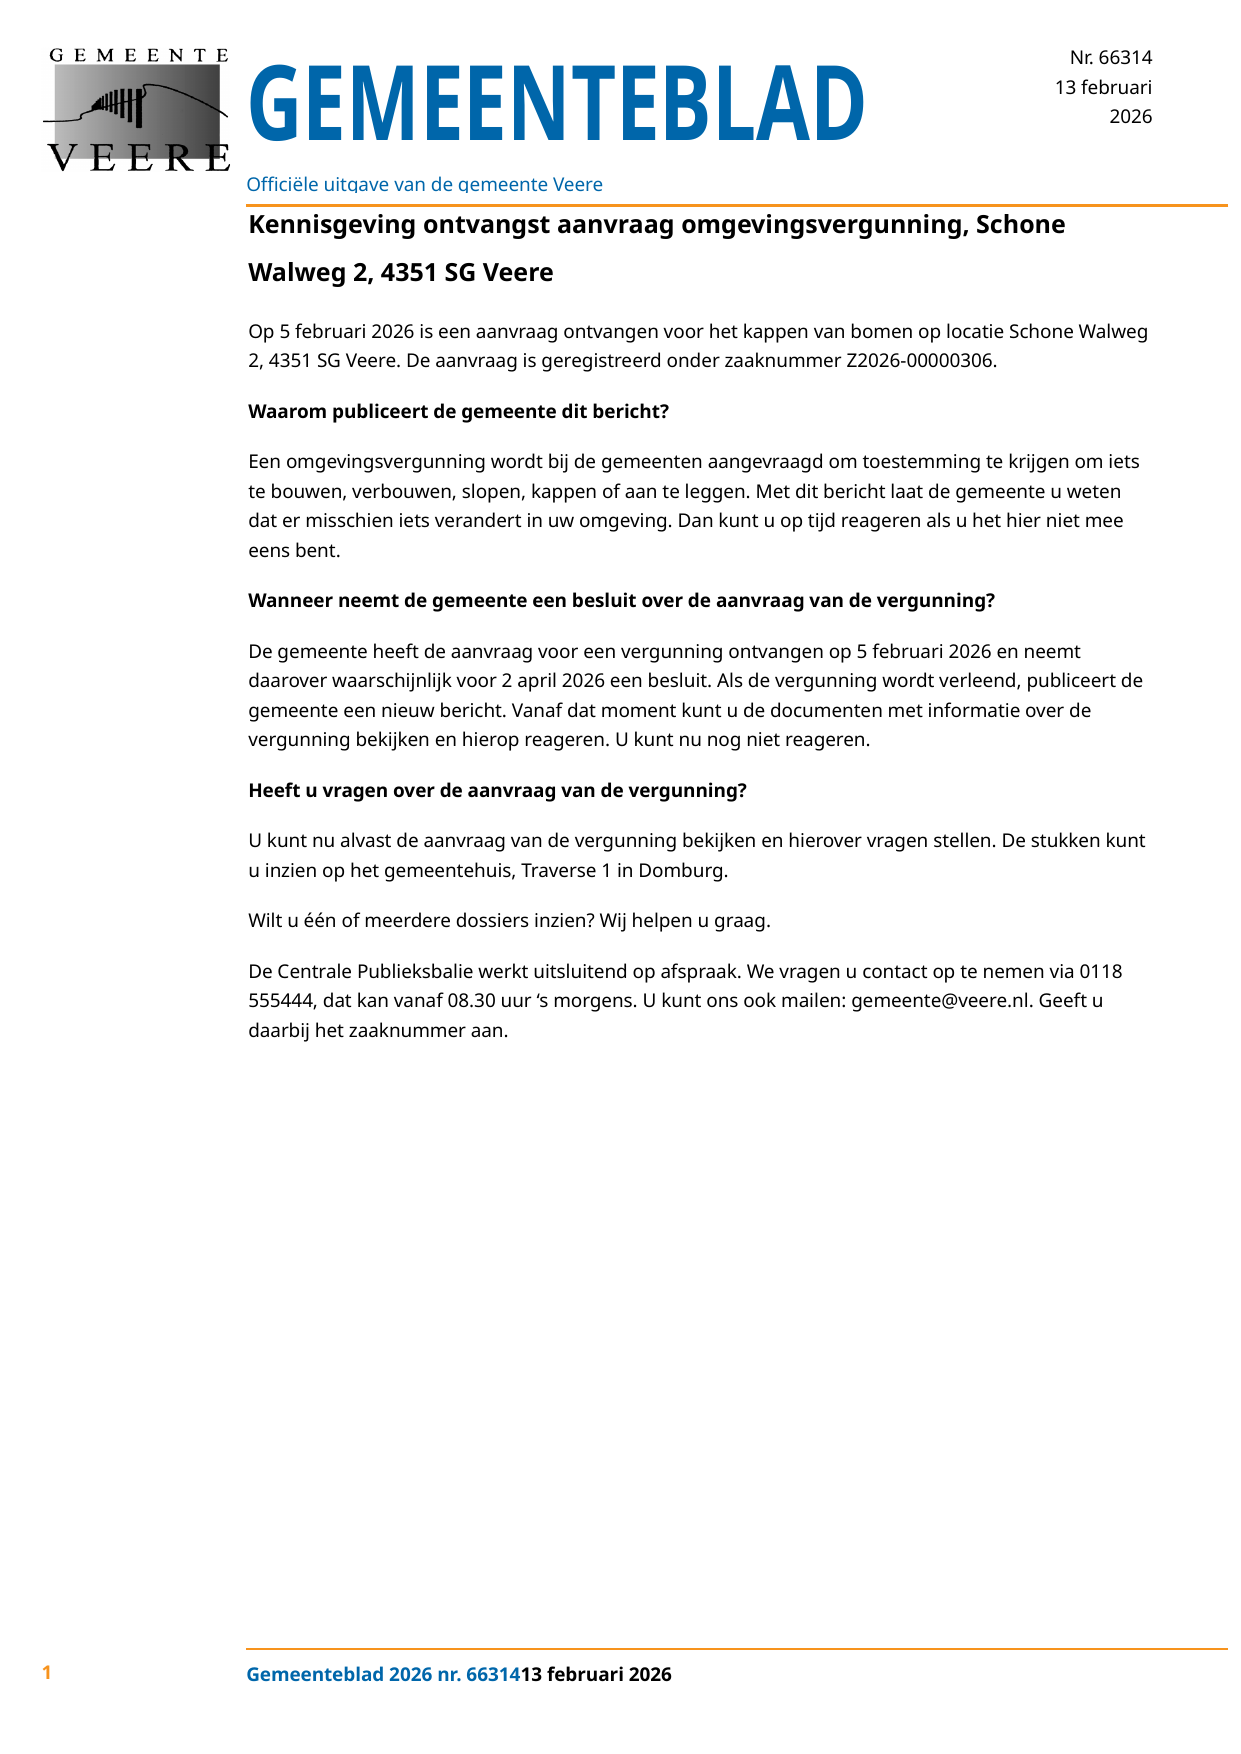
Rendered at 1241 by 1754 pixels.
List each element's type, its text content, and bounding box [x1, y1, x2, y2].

text Op 5 februari 2026 is een aanvraag ontvangen voor het kappen van bomen op locatie Schone Walweg 2, 4351 SG Veere. De aanvraag is geregistreerd onder zaaknummer Z2026-00000306. [248, 318, 1152, 373]
text U kunt nu alvast de aanvraag van de vergunning bekijken en hierover vragen stellen. De stukken kunt u inzien op het gemeentehuis, Traverse 1 in Domburg. [248, 827, 1152, 883]
text Wanneer neemt de gemeente een besluit over de aanvraag van de vergunning? [248, 587, 1152, 613]
text Kennisgeving ontvangst aanvraag omgevingsvergunning, Schone Walweg 2, 4351 SG Veere [248, 207, 1152, 288]
text De gemeente heeft de aanvraag voor een vergunning ontvangen op 5 februari 2026 en neemt daarover waarschijnlijk voor 2 april 2026 een besluit. Als de vergunning wordt verleend, publiceert de gemeente een nieuw bericht. Vanaf dat moment kunt u de documenten met informatie over de vergunning bekijken en hierop reageren. U kunt nu nog niet reageren. [248, 638, 1152, 752]
text Heeft u vragen over de aanvraag van de vergunning? [248, 777, 1152, 803]
picture [41, 47, 231, 172]
text Waarom publiceert de gemeente dit bericht? [248, 398, 1152, 424]
text Wilt u één of meerdere dossiers inzien? Wij helpen u graag. [248, 907, 1152, 933]
text Een omgevingsvergunning wordt bij de gemeenten aangevraagd om toestemming te krijgen om iets te bouwen, verbouwen, slopen, kappen of aan te leggen. Met dit bericht laat de gemeente u weten dat er misschien iets verandert in uw omgeving. Dan kunt u op tijd reageren als u het hier niet mee eens bent. [248, 448, 1152, 563]
text De Centrale Publieksbalie werkt uitsluitend op afspraak. We vragen u contact op te nemen via 0118 555444, dat kan vanaf 08.30 uur ‘s morgens. U kunt ons ook mailen: gemeente@veere.nl. Geeft u daarbij het zaaknummer aan. [248, 958, 1152, 1043]
